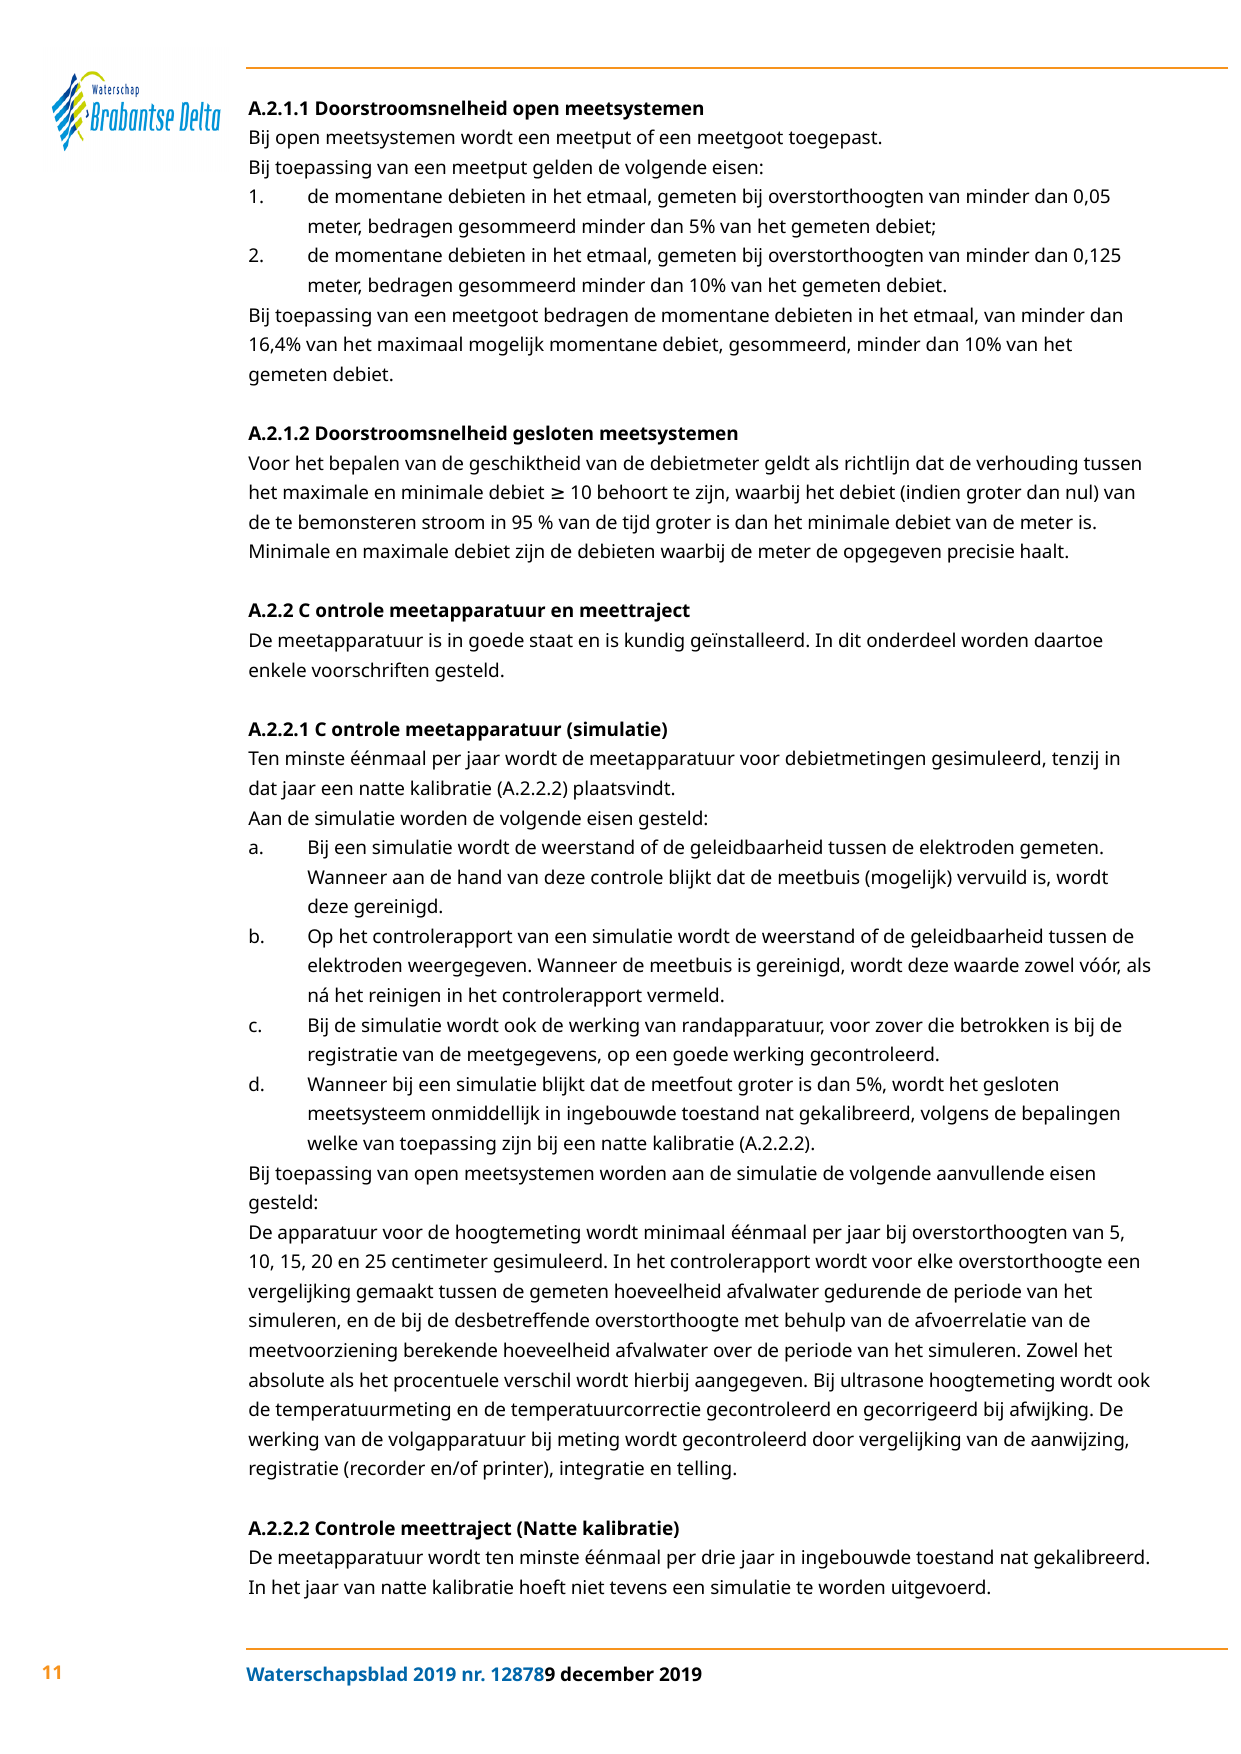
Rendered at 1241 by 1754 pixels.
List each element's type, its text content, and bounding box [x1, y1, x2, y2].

text Aan de simulatie worden de volgende eisen gesteld: [248, 805, 1152, 831]
text A.2.2 C ontrole meetapparatuur en meettraject [248, 598, 1152, 623]
text Bij toepassing van open meetsystemen worden aan de simulatie de volgende aanvullende eisen gesteld: [248, 1160, 1152, 1215]
list Bij de simulatie wordt ook de werking van randapparatuur, voor zover die betrokken is bij de registratie van de meetgegevens, op een goede werking gecontroleerd. [248, 1012, 1152, 1067]
text Ten minste éénmaal per jaar wordt de meetapparatuur voor debietmetingen gesimuleerd, tenzij in dat jaar een natte kalibratie (A.2.2.2) plaatsvindt. [248, 746, 1152, 801]
list de momentane debieten in het etmaal, gemeten bij overstorthoogten van minder dan 0,125 meter, bedragen gesommeerd minder dan 10% van het gemeten debiet. [248, 243, 1152, 298]
text Bij open meetsystemen wordt een meetput of een meetgoot toegepast. [248, 124, 1152, 150]
text A.2.2.2 Controle meettraject (Natte kalibratie) [248, 1515, 1152, 1541]
list Bij een simulatie wordt de weerstand of de geleidbaarheid tussen de elektroden gemeten. Wanneer aan de hand van deze controle blijkt dat de meetbuis (mogelijk) vervuild is, wordt deze gereinigd. [248, 834, 1152, 919]
text De meetapparatuur is in goede staat en is kundig geïnstalleerd. In dit onderdeel worden daartoe enkele voorschriften gesteld. [248, 627, 1152, 683]
text A.2.1.1 Doorstroomsnelheid open meetsystemen [248, 95, 1152, 121]
text Bij toepassing van een meetgoot bedragen de momentane debieten in het etmaal, van minder dan 16,4% van het maximaal mogelijk momentane debiet, gesommeerd, minder dan 10% van het gemeten debiet. [248, 302, 1152, 387]
picture [41, 47, 231, 172]
list Op het controlerapport van een simulatie wordt de weerstand of de geleidbaarheid tussen de elektroden weergegeven. Wanneer de meetbuis is gereinigd, wordt deze waarde zowel vóór, als ná het reinigen in het controlerapport vermeld. [248, 923, 1152, 1008]
list Wanneer bij een simulatie blijkt dat de meetfout groter is dan 5%, wordt het gesloten meetsysteem onmiddellijk in ingebouwde toestand nat gekalibreerd, volgens de bepalingen welke van toepassing zijn bij een natte kalibratie (A.2.2.2). [248, 1071, 1152, 1156]
text Voor het bepalen van de geschiktheid van de debietmeter geldt als richtlijn dat de verhouding tussen het maximale en minimale debiet ≥ 10 behoort te zijn, waarbij het debiet (indien groter dan nul) van de te bemonsteren stroom in 95 % van de tijd groter is dan het minimale debiet van de meter is. Minimale en maximale debiet zijn de debieten waarbij de meter de opgegeven precisie haalt. [248, 450, 1152, 564]
list de momentane debieten in het etmaal, gemeten bij overstorthoogten van minder dan 0,05 meter, bedragen gesommeerd minder dan 5% van het gemeten debiet; [248, 183, 1152, 239]
text Bij toepassing van een meetput gelden de volgende eisen: [248, 154, 1152, 180]
text De apparatuur voor de hoogtemeting wordt minimaal éénmaal per jaar bij overstorthoogten van 5, 10, 15, 20 en 25 centimeter gesimuleerd. In het controlerapport wordt voor elke overstorthoogte een vergelijking gemaakt tussen de gemeten hoeveelheid afvalwater gedurende de periode van het simuleren, en de bij de desbetreffende overstorthoogte met behulp van de afvoerrelatie van de meetvoorziening berekende hoeveelheid afvalwater over de periode van het simuleren. Zowel het absolute als het procentuele verschil wordt hierbij aangegeven. Bij ultrasone hoogtemeting wordt ook de temperatuurmeting en de temperatuurcorrectie gecontroleerd en gecorrigeerd bij afwijking. De werking van de volgapparatuur bij meting wordt gecontroleerd door vergelijking van de aanwijzing, registratie (recorder en/of printer), integratie en telling. [248, 1219, 1152, 1481]
text A.2.2.1 C ontrole meetapparatuur (simulatie) [248, 716, 1152, 742]
text De meetapparatuur wordt ten minste éénmaal per drie jaar in ingebouwde toestand nat gekalibreerd. In het jaar van natte kalibratie hoeft niet tevens een simulatie te worden uitgevoerd. [248, 1544, 1152, 1600]
text A.2.1.2 Doorstroomsnelheid gesloten meetsystemen [248, 420, 1152, 446]
